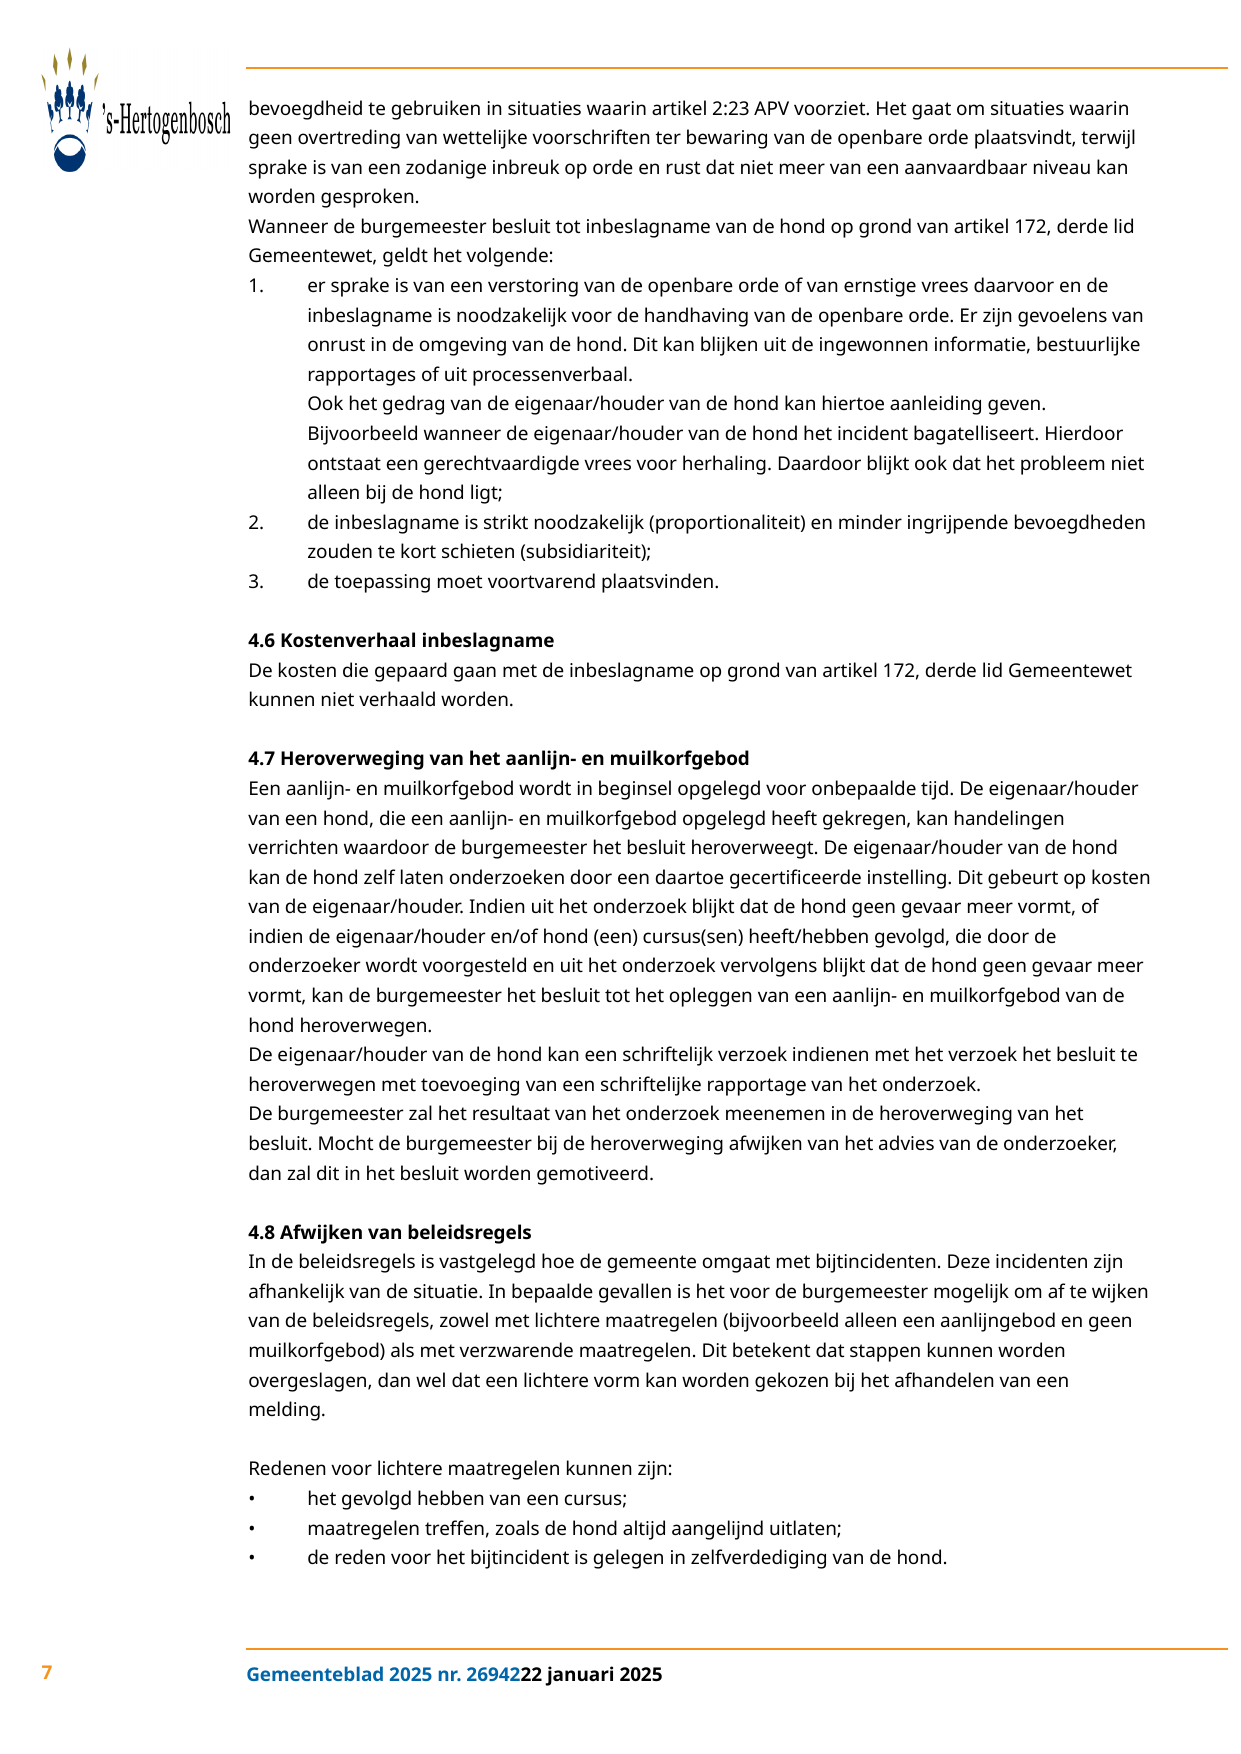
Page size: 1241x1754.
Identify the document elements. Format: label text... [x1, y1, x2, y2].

list de reden voor het bijtincident is gelegen in zelfverdediging van de hond. [248, 1544, 1152, 1570]
text In de beleidsregels is vastgelegd hoe de gemeente omgaat met bijtincidenten. Deze incidenten zijn afhankelijk van de situatie. In bepaalde gevallen is het voor de burgemeester mogelijk om af te wijken van de beleidsregels, zowel met lichtere maatregelen (bijvoorbeeld alleen een aanlijngebod en geen muilkorfgebod) als met verzwarende maatregelen. Dit betekent dat stappen kunnen worden overgeslagen, dan wel dat een lichtere vorm kan worden gekozen bij het afhandelen van een melding. [248, 1248, 1152, 1422]
list Ook het gedrag van de eigenaar/houder van de hond kan hiertoe aanleiding geven. Bijvoorbeeld wanneer de eigenaar/houder van de hond het incident bagatelliseert. Hierdoor ontstaat een gerechtvaardigde vrees voor herhaling. Daardoor blijkt ook dat het probleem niet alleen bij de hond ligt; [248, 391, 1152, 505]
text De burgemeester zal het resultaat van het onderzoek meenemen in de heroverweging van het besluit. Mocht de burgemeester bij de heroverweging afwijken van het advies van de onderzoeker, dan zal dit in het besluit worden gemotiveerd. [248, 1101, 1152, 1186]
text De kosten die gepaard gaan met de inbeslagname op grond van artikel 172, derde lid Gemeentewet kunnen niet verhaald worden. [248, 657, 1152, 712]
text Redenen voor lichtere maatregelen kunnen zijn: [248, 1456, 1152, 1481]
text Wanneer de burgemeester besluit tot inbeslagname van de hond op grond van artikel 172, derde lid Gemeentewet, geldt het volgende: [248, 213, 1152, 268]
list maatregelen treffen, zoals de hond altijd aangelijnd uitlaten; [248, 1515, 1152, 1541]
list de toepassing moet voortvarend plaatsvinden. [248, 568, 1152, 594]
text Een aanlijn- en muilkorfgebod wordt in beginsel opgelegd voor onbepaalde tijd. De eigenaar/houder van een hond, die een aanlijn- en muilkorfgebod opgelegd heeft gekregen, kan handelingen verrichten waardoor de burgemeester het besluit heroverweegt. De eigenaar/houder van de hond kan de hond zelf laten onderzoeken door een daartoe gecertificeerde instelling. Dit gebeurt op kosten van de eigenaar/houder. Indien uit het onderzoek blijkt dat de hond geen gevaar meer vormt, of indien de eigenaar/houder en/of hond (een) cursus(sen) heeft/hebben gevolgd, die door de onderzoeker wordt voorgesteld en uit het onderzoek vervolgens blijkt dat de hond geen gevaar meer vormt, kan de burgemeester het besluit tot het opleggen van een aanlijn- en muilkorfgebod van de hond heroverwegen. [248, 775, 1152, 1038]
text 4.6 Kostenverhaal inbeslagname [248, 627, 1152, 653]
list de inbeslagname is strikt noodzakelijk (proportionaliteit) en minder ingrijpende bevoegdheden zouden te kort schieten (subsidiariteit); [248, 509, 1152, 564]
list er sprake is van een verstoring van de openbare orde of van ernstige vrees daarvoor en de inbeslagname is noodzakelijk voor de handhaving van de openbare orde. Er zijn gevoelens van onrust in de omgeving van de hond. Dit kan blijken uit de ingewonnen informatie, bestuurlijke rapportages of uit processenverbaal. [248, 272, 1152, 387]
text De eigenaar/houder van de hond kan een schriftelijk verzoek indienen met het verzoek het besluit te heroverwegen met toevoeging van een schriftelijke rapportage van het onderzoek. [248, 1041, 1152, 1097]
text bevoegdheid te gebruiken in situaties waarin artikel 2:23 APV voorziet. Het gaat om situaties waarin geen overtreding van wettelijke voorschriften ter bewaring van de openbare orde plaatsvindt, terwijl sprake is van een zodanige inbreuk op orde en rust dat niet meer van een aanvaardbaar niveau kan worden gesproken. [248, 95, 1152, 209]
text 4.8 Afwijken van beleidsregels [248, 1219, 1152, 1245]
picture [41, 47, 231, 172]
list het gevolgd hebben van een cursus; [248, 1485, 1152, 1511]
text 4.7 Heroverweging van het aanlijn- en muilkorfgebod [248, 746, 1152, 771]
